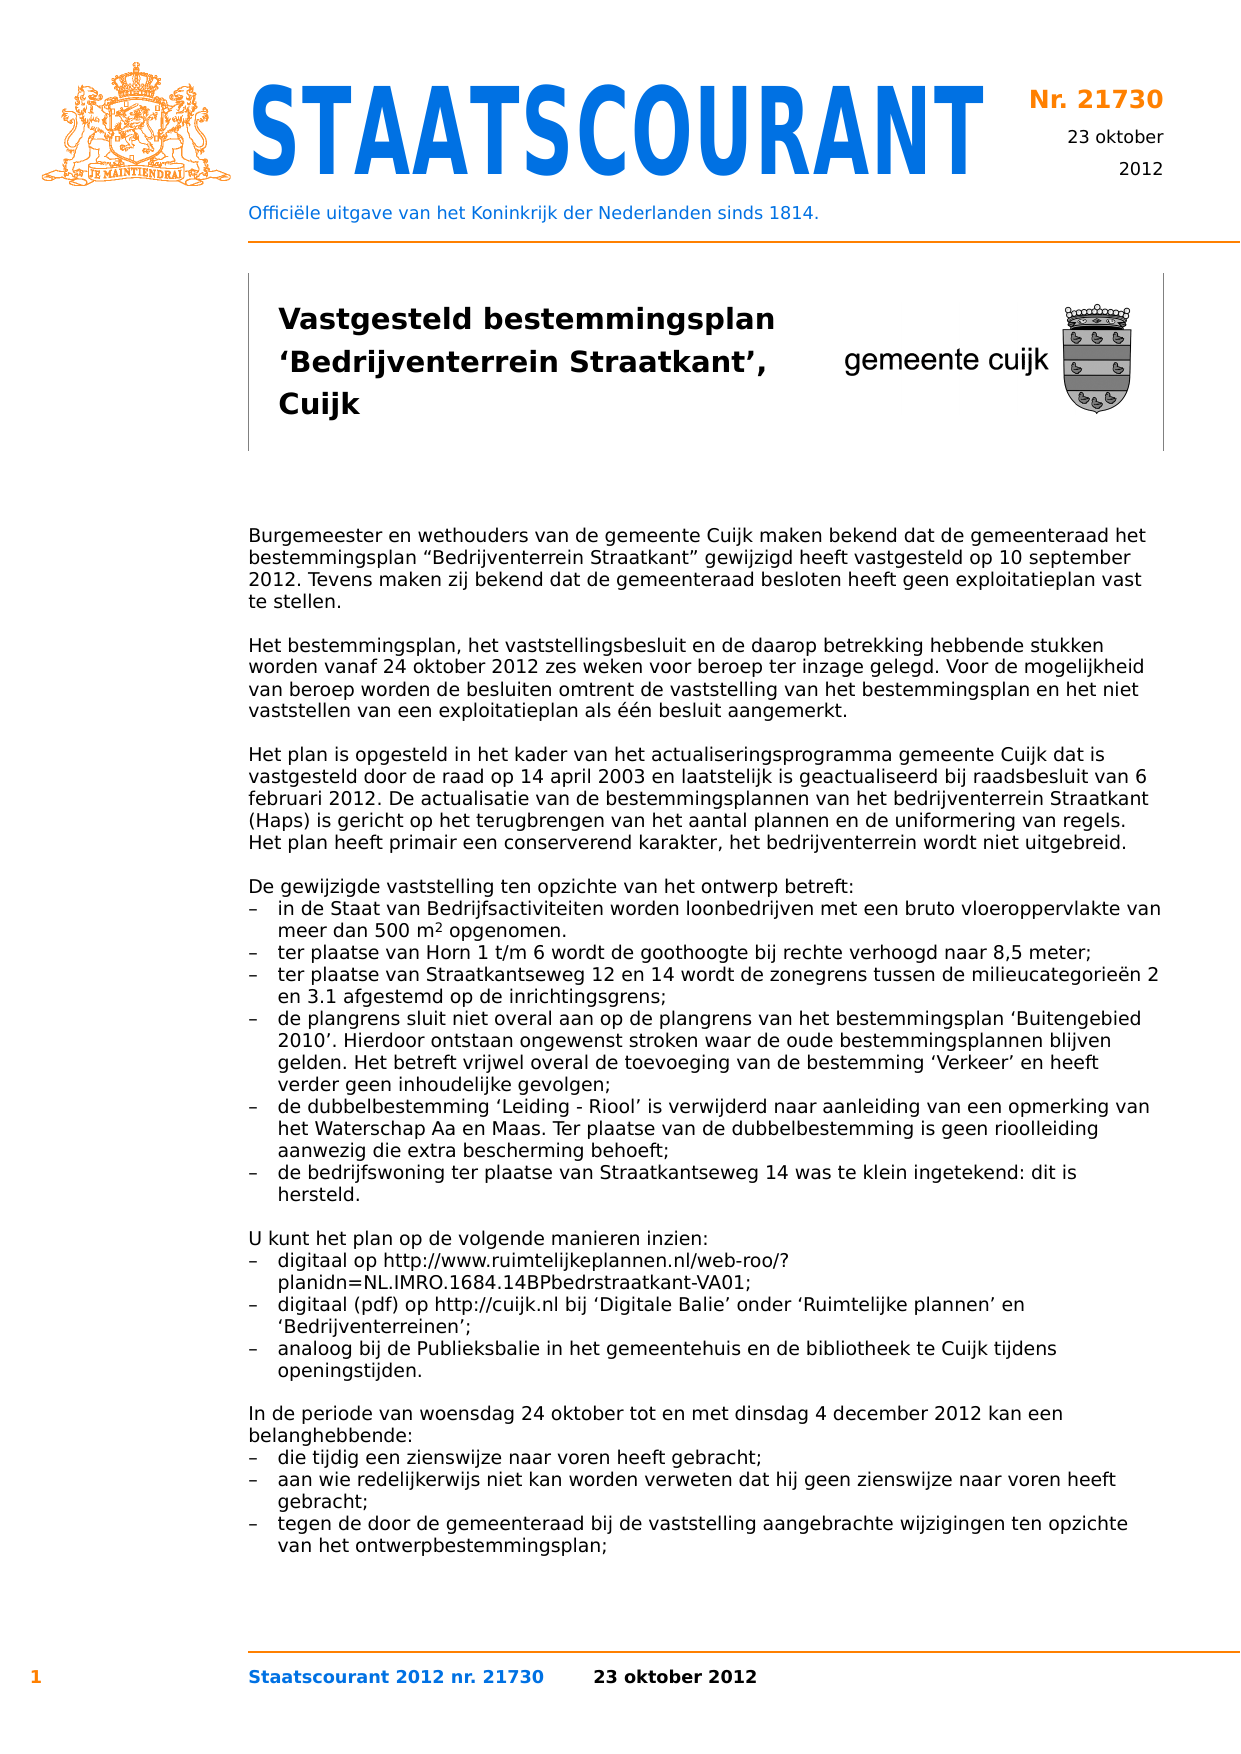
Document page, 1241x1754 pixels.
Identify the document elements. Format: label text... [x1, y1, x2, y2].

table_cell 23 oktober [998, 121, 1240, 153]
text U kunt het plan op de volgende manieren inzien: [248, 1228, 1163, 1249]
table_cell 2012 [998, 153, 1240, 203]
table_header [25, 62, 248, 241]
picture [844, 302, 1134, 415]
text – tegen de door de gemeenteraad bij de vaststelling aangebrachte wijzigingen ten opzichte van het ontwerpbestemmingsplan; [248, 1513, 1163, 1557]
text De gewijzigde vaststelling ten opzichte van het ontwerp betreft: [248, 876, 1163, 898]
text Het bestemmingsplan, het vaststellingsbesluit en de daarop betrekking hebbende stukken worden vanaf 24 oktober 2012 zes weken voor beroep ter inzage gelegd. Voor de mogelijkheid van beroep worden de besluiten omtrent de vaststelling van het bestemmingsplan en het niet vaststellen van een exploitatieplan als één besluit aangemerkt. [248, 634, 1163, 722]
text Burgemeester en wethouders van de gemeente Cuijk maken bekend dat de gemeenteraad het bestemmingsplan “Bedrijventerrein Straatkant” gewijzigd heeft vastgesteld op 10 september 2012. Tevens maken zij bekend dat de gemeenteraad besloten heeft geen exploitatieplan vast te stellen. [248, 525, 1163, 613]
table_header STAATSCOURANT [248, 62, 998, 203]
text In de periode van woensdag 24 oktober tot en met dinsdag 4 december 2012 kan een belanghebbende: [248, 1403, 1163, 1447]
text Het plan is opgesteld in het kader van het actualiseringsprogramma gemeente Cuijk dat is vastgesteld door de raad op 14 april 2003 en laatstelijk is geactualiseerd bij raadsbesluit van 6 februari 2012. De actualisatie van de bestemmingsplannen van het bedrijventerrein Straatkant (Haps) is gericht op het terugbrengen van het aantal plannen en de uniformering van regels. Het plan heeft primair een conserverend karakter, het bedrijventerrein wordt niet uitgebreid. [248, 744, 1163, 854]
text – de dubbelbestemming ‘Leiding - Riool’ is verwijderd naar aanleiding van een opmerking van het Waterschap Aa en Maas. Ter plaatse van de dubbelbestemming is geen rioolleiding aanwezig die extra bescherming behoeft; [248, 1096, 1163, 1162]
picture [41, 62, 231, 186]
text – ter plaatse van Horn 1 t/m 6 wordt de goothoogte bij rechte verhoogd naar 8,5 meter; [248, 942, 1163, 964]
text – ter plaatse van Straatkantseweg 12 en 14 wordt de zonegrens tussen de milieucategorieën 2 en 3.1 afgestemd op de inrichtingsgrens; [248, 964, 1163, 1008]
text – in de Staat van Bedrijfsactiviteiten worden loonbedrijven met een bruto vloeroppervlakte van meer dan 500 m2 opgenomen. [248, 898, 1163, 942]
subtitle Vastgesteld bestemmingsplan ‘Bedrijventerrein Straatkant’, Cuijk [249, 273, 1163, 451]
text – digitaal (pdf) op http://cuijk.nl bij ‘Digitale Balie’ onder ‘Ruimtelijke plannen’ en ‘Bedrijventerreinen’; [248, 1293, 1163, 1337]
text – analoog bij de Publieksbalie in het gemeentehuis en de bibliotheek te Cuijk tijdens openingstijden. [248, 1337, 1163, 1381]
text – de plangrens sluit niet overal aan op de plangrens van het bestemmingsplan ‘Buitengebied 2010’. Hierdoor ontstaan ongewenst stroken waar de oude bestemmingsplannen blijven gelden. Het betreft vrijwel overal de toevoeging van de bestemming ‘Verkeer’ en heeft verder geen inhoudelijke gevolgen; [248, 1008, 1163, 1096]
text – die tijdig een zienswijze naar voren heeft gebracht; [248, 1447, 1163, 1469]
table_header Nr. 21730 [998, 62, 1240, 121]
table_cell Officiële uitgave van het Koninkrijk der Nederlanden sinds 1814. [248, 203, 1240, 241]
text – digitaal op http://www.ruimtelijkeplannen.nl/web-roo/?planidn=NL.IMRO.1684.14BPbedrstraatkant-VA01; [248, 1249, 1163, 1293]
text – de bedrijfswoning ter plaatse van Straatkantseweg 14 was te klein ingetekend: dit is hersteld. [248, 1162, 1163, 1206]
text – aan wie redelijkerwijs niet kan worden verweten dat hij geen zienswijze naar voren heeft gebracht; [248, 1469, 1163, 1513]
